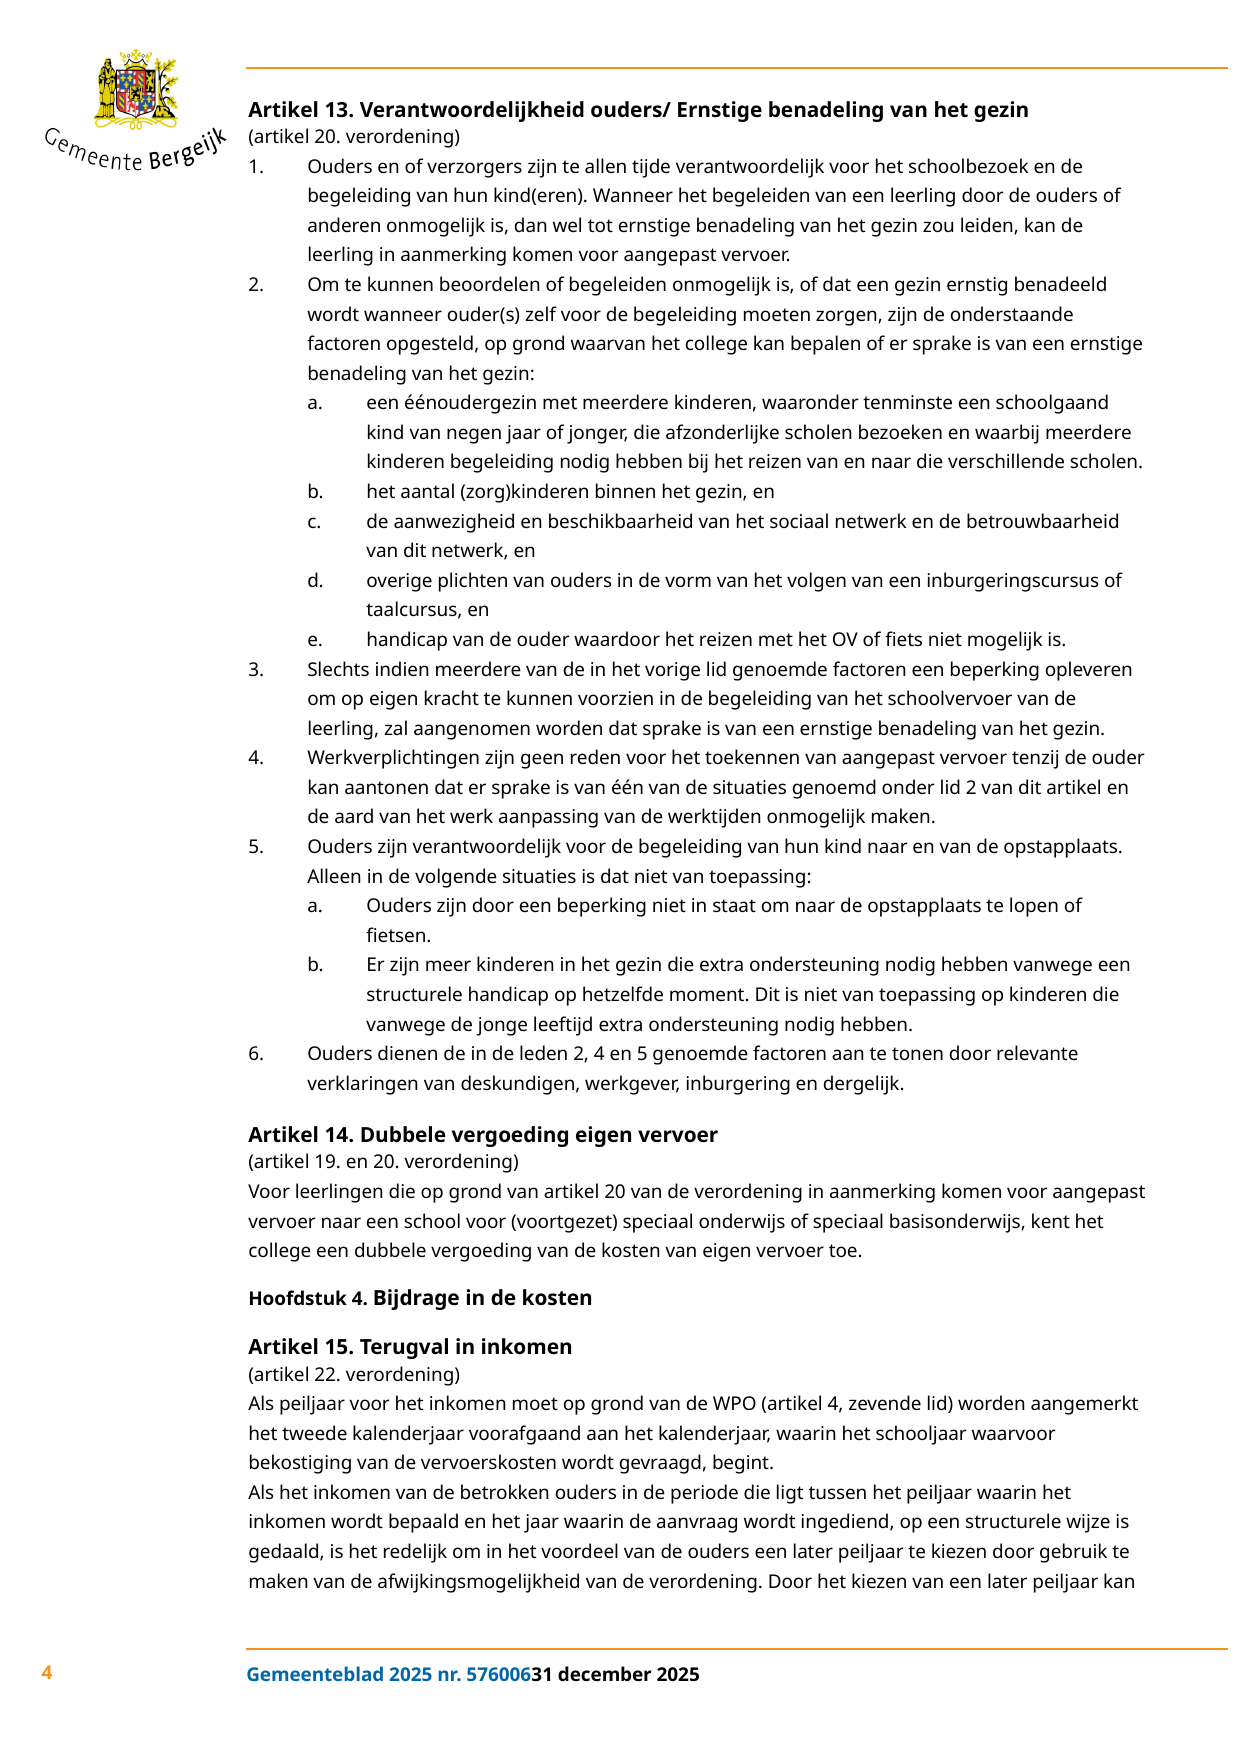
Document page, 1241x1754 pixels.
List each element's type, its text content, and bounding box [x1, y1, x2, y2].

text Artikel 15. Terugval in inkomen [248, 1332, 1152, 1361]
text Artikel 14. Dubbele vergoeding eigen vervoer [248, 1120, 1152, 1149]
list Ouders en of verzorgers zijn te allen tijde verantwoordelijk voor het schoolbezoek en de begeleiding van hun kind(eren). Wanneer het begeleiden van een leerling door de ouders of anderen onmogelijk is, dan wel tot ernstige benadeling van het gezin zou leiden, kan de leerling in aanmerking komen voor aangepast vervoer. [248, 153, 1152, 267]
list Ouders dienen de in de leden 2, 4 en 5 genoemde factoren aan te tonen door relevante verklaringen van deskundigen, werkgever, inburgering en dergelijk. [248, 1040, 1152, 1096]
text Hoofdstuk 4. Bijdrage in de kosten [248, 1283, 1152, 1312]
list Er zijn meer kinderen in het gezin die extra ondersteuning nodig hebben vanwege een structurele handicap op hetzelfde moment. Dit is niet van toepassing op kinderen die vanwege de jonge leeftijd extra ondersteuning nodig hebben. [307, 952, 1152, 1036]
list Werkverplichtingen zijn geen reden voor het toekennen van aangepast vervoer tenzij de ouder kan aantonen dat er sprake is van één van de situaties genoemd onder lid 2 van dit artikel en de aard van het werk aanpassing van de werktijden onmogelijk maken. [248, 744, 1152, 829]
list een éénoudergezin met meerdere kinderen, waaronder tenminste een schoolgaand kind van negen jaar of jonger, die afzonderlijke scholen bezoeken en waarbij meerdere kinderen begeleiding nodig hebben bij het reizen van en naar die verschillende scholen. [307, 389, 1152, 474]
text Voor leerlingen die op grond van artikel 20 van de verordening in aanmerking komen voor aangepast vervoer naar een school voor (voortgezet) speciaal onderwijs of speciaal basisonderwijs, kent het college een dubbele vergoeding van de kosten van eigen vervoer toe. [248, 1178, 1152, 1263]
text (artikel 19. en 20. verordening) [248, 1149, 1152, 1174]
text Als peiljaar voor het inkomen moet op grond van de WPO (artikel 4, zevende lid) worden aangemerkt het tweede kalenderjaar voorafgaand aan het kalenderjaar, waarin het schooljaar waarvoor bekostiging van de vervoerskosten wordt gevraagd, begint. [248, 1390, 1152, 1475]
list de aanwezigheid en beschikbaarheid van het sociaal netwerk en de betrouwbaarheid van dit netwerk, en [307, 508, 1152, 563]
list overige plichten van ouders in de vorm van het volgen van een inburgeringscursus of taalcursus, en [307, 567, 1152, 622]
picture [41, 47, 231, 172]
text Als het inkomen van de betrokken ouders in de periode die ligt tussen het peiljaar waarin het inkomen wordt bepaald en het jaar waarin de aanvraag wordt ingediend, op een structurele wijze is gedaald, is het redelijk om in het voordeel van de ouders een later peiljaar te kiezen door gebruik te maken van de afwijkingsmogelijkheid van de verordening. Door het kiezen van een later peiljaar kan [248, 1479, 1152, 1594]
list Slechts indien meerdere van de in het vorige lid genoemde factoren een beperking opleveren om op eigen kracht te kunnen voorzien in de begeleiding van het schoolvervoer van de leerling, zal aangenomen worden dat sprake is van een ernstige benadeling van het gezin. [248, 656, 1152, 741]
list Ouders zijn verantwoordelijk voor de begeleiding van hun kind naar en van de opstapplaats. Alleen in de volgende situaties is dat niet van toepassing: [248, 833, 1152, 888]
list Om te kunnen beoordelen of begeleiden onmogelijk is, of dat een gezin ernstig benadeeld wordt wanneer ouder(s) zelf voor de begeleiding moeten zorgen, zijn de onderstaande factoren opgesteld, op grond waarvan het college kan bepalen of er sprake is van een ernstige benadeling van het gezin: [248, 271, 1152, 386]
list handicap van de ouder waardoor het reizen met het OV of fiets niet mogelijk is. [307, 626, 1152, 652]
text (artikel 20. verordening) [248, 123, 1152, 149]
list het aantal (zorg)kinderen binnen het gezin, en [307, 478, 1152, 504]
text (artikel 22. verordening) [248, 1361, 1152, 1387]
list Ouders zijn door een beperking niet in staat om naar de opstapplaats te lopen of fietsen. [307, 892, 1152, 948]
text Artikel 13. Verantwoordelijkheid ouders/ Ernstige benadeling van het gezin [248, 95, 1152, 123]
